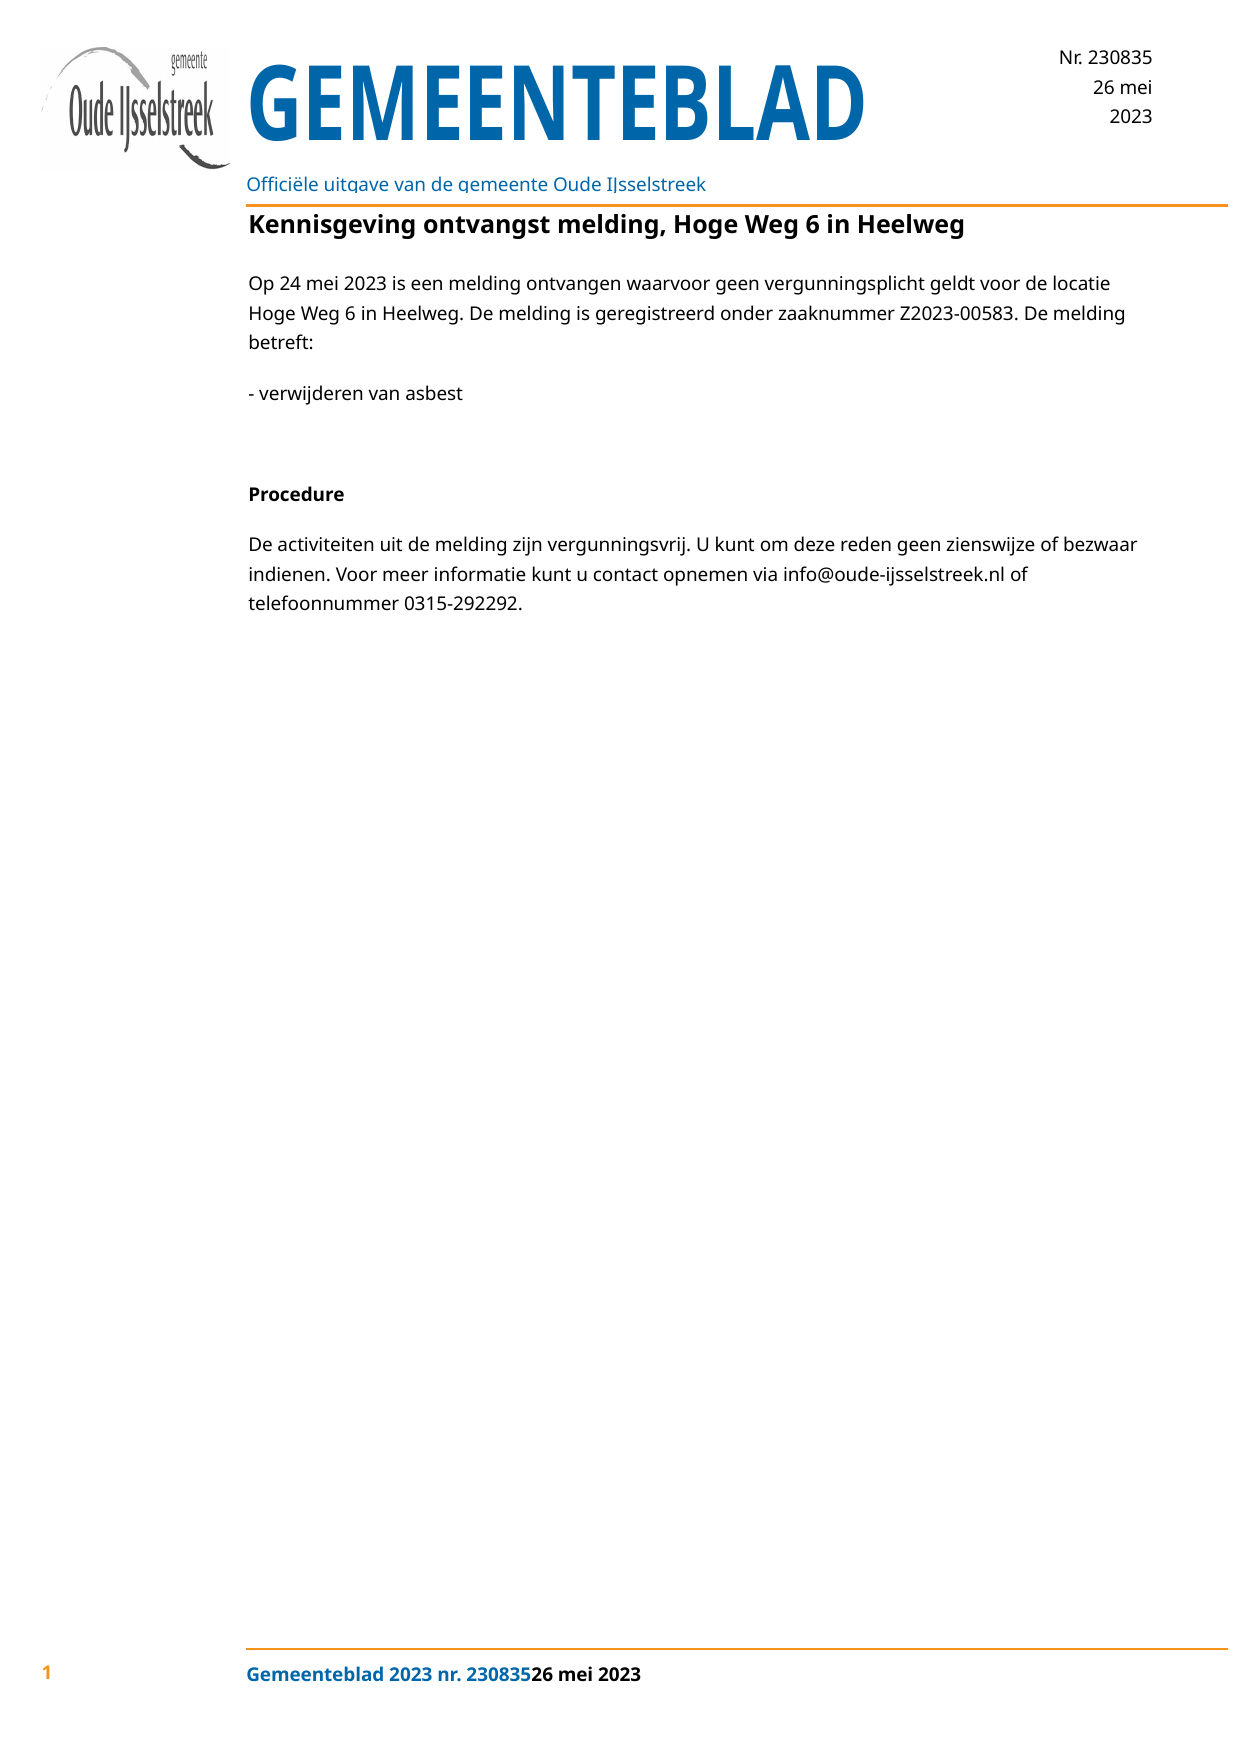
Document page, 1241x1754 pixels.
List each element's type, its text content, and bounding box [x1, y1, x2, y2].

text - verwijderen van asbest [248, 380, 1152, 406]
text Kennisgeving ontvangst melding, Hoge Weg 6 in Heelweg [248, 207, 1152, 241]
picture [41, 47, 231, 172]
text Op 24 mei 2023 is een melding ontvangen waarvoor geen vergunningsplicht geldt voor de locatie Hoge Weg 6 in Heelweg. De melding is geregistreerd onder zaaknummer Z2023-00583. De melding betreft: [248, 270, 1152, 355]
text Procedure [248, 481, 1152, 506]
text De activiteiten uit de melding zijn vergunningsvrij. U kunt om deze reden geen zienswijze of bezwaar indienen. Voor meer informatie kunt u contact opnemen via info@oude-ijsselstreek.nl of telefoonnummer 0315-292292. [248, 531, 1152, 616]
